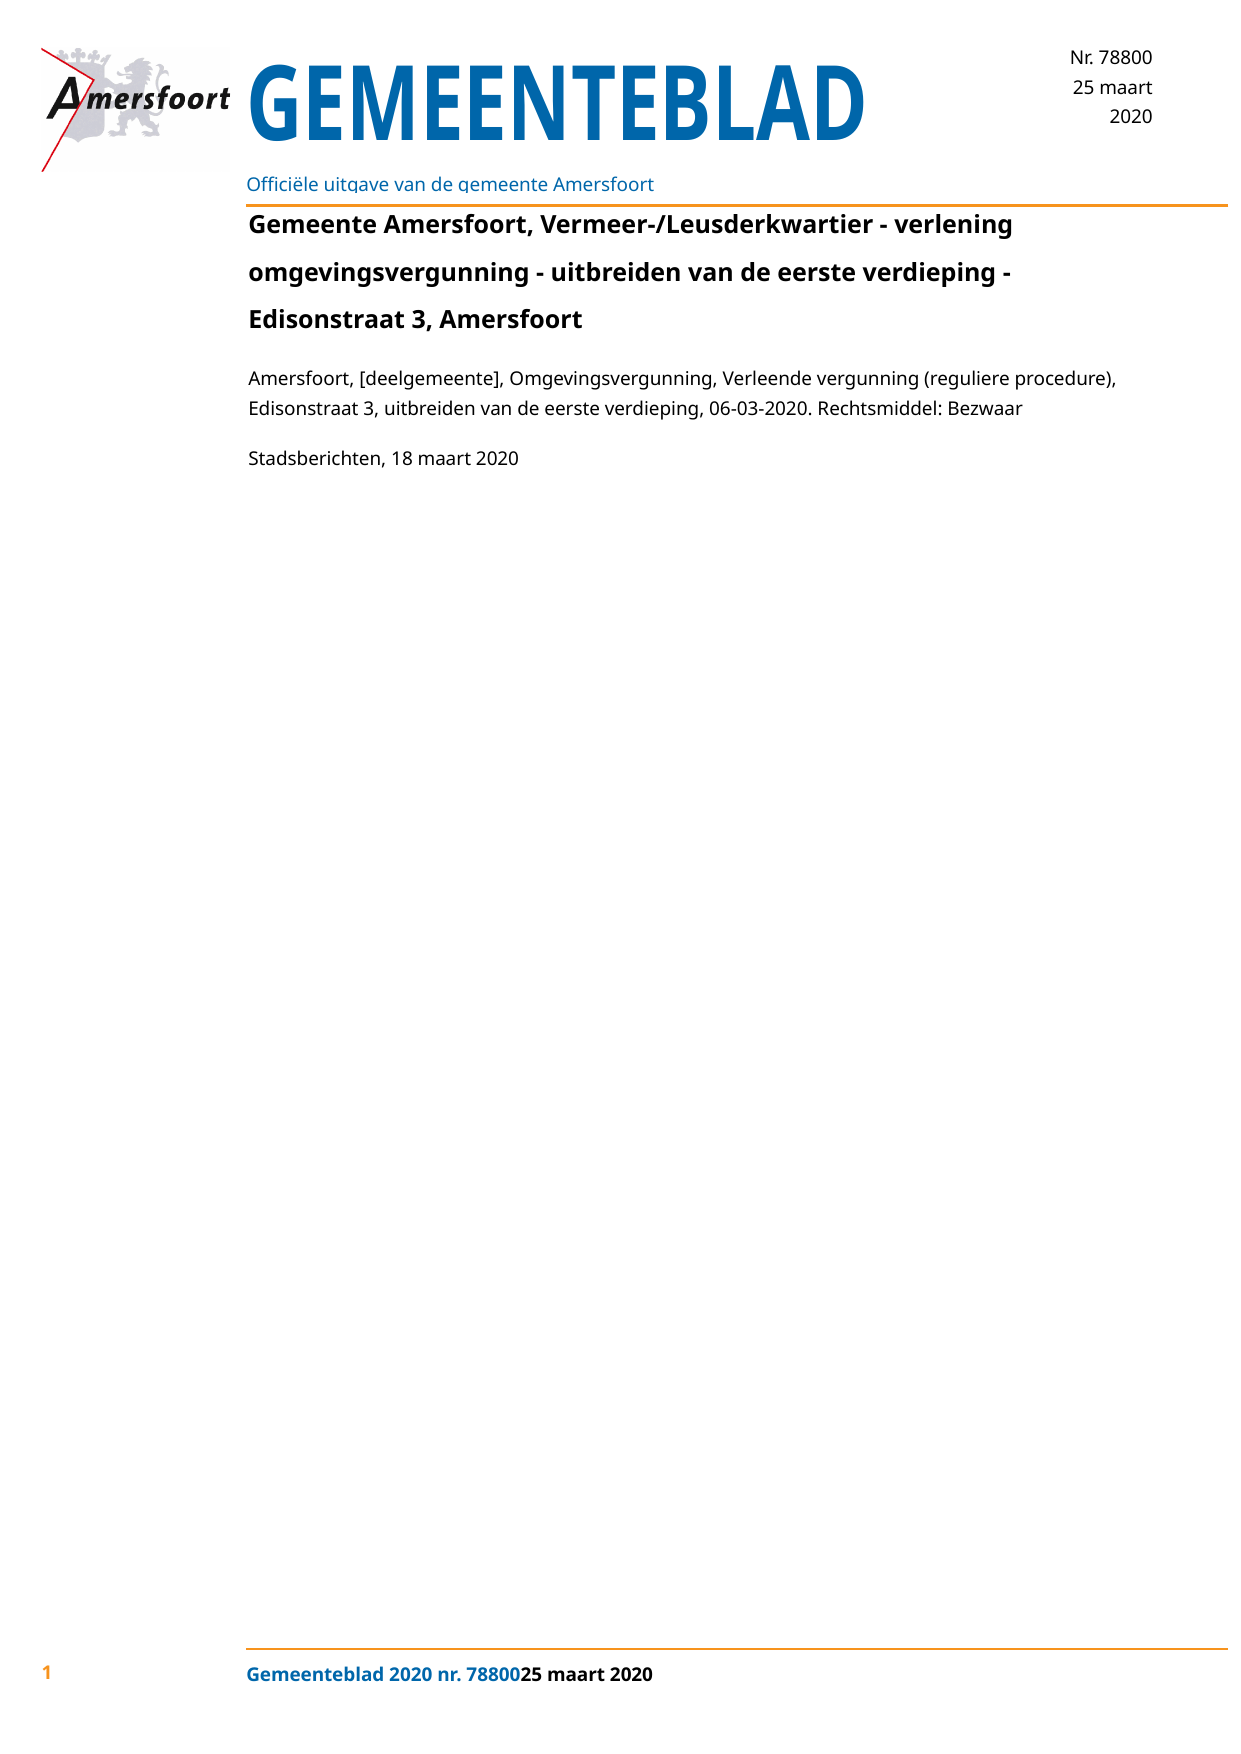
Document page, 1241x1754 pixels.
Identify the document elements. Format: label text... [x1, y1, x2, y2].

text Amersfoort, [deelgemeente], Omgevingsvergunning, Verleende vergunning (reguliere procedure), Edisonstraat 3, uitbreiden van de eerste verdieping, 06-03-2020. Rechtsmiddel: Bezwaar [248, 366, 1152, 421]
text Gemeente Amersfoort, Vermeer-/Leusderkwartier - verlening omgevingsvergunning - uitbreiden van de eerste verdieping - Edisonstraat 3, Amersfoort [248, 207, 1152, 336]
picture [41, 47, 231, 172]
text Stadsberichten, 18 maart 2020 [248, 446, 1152, 471]
